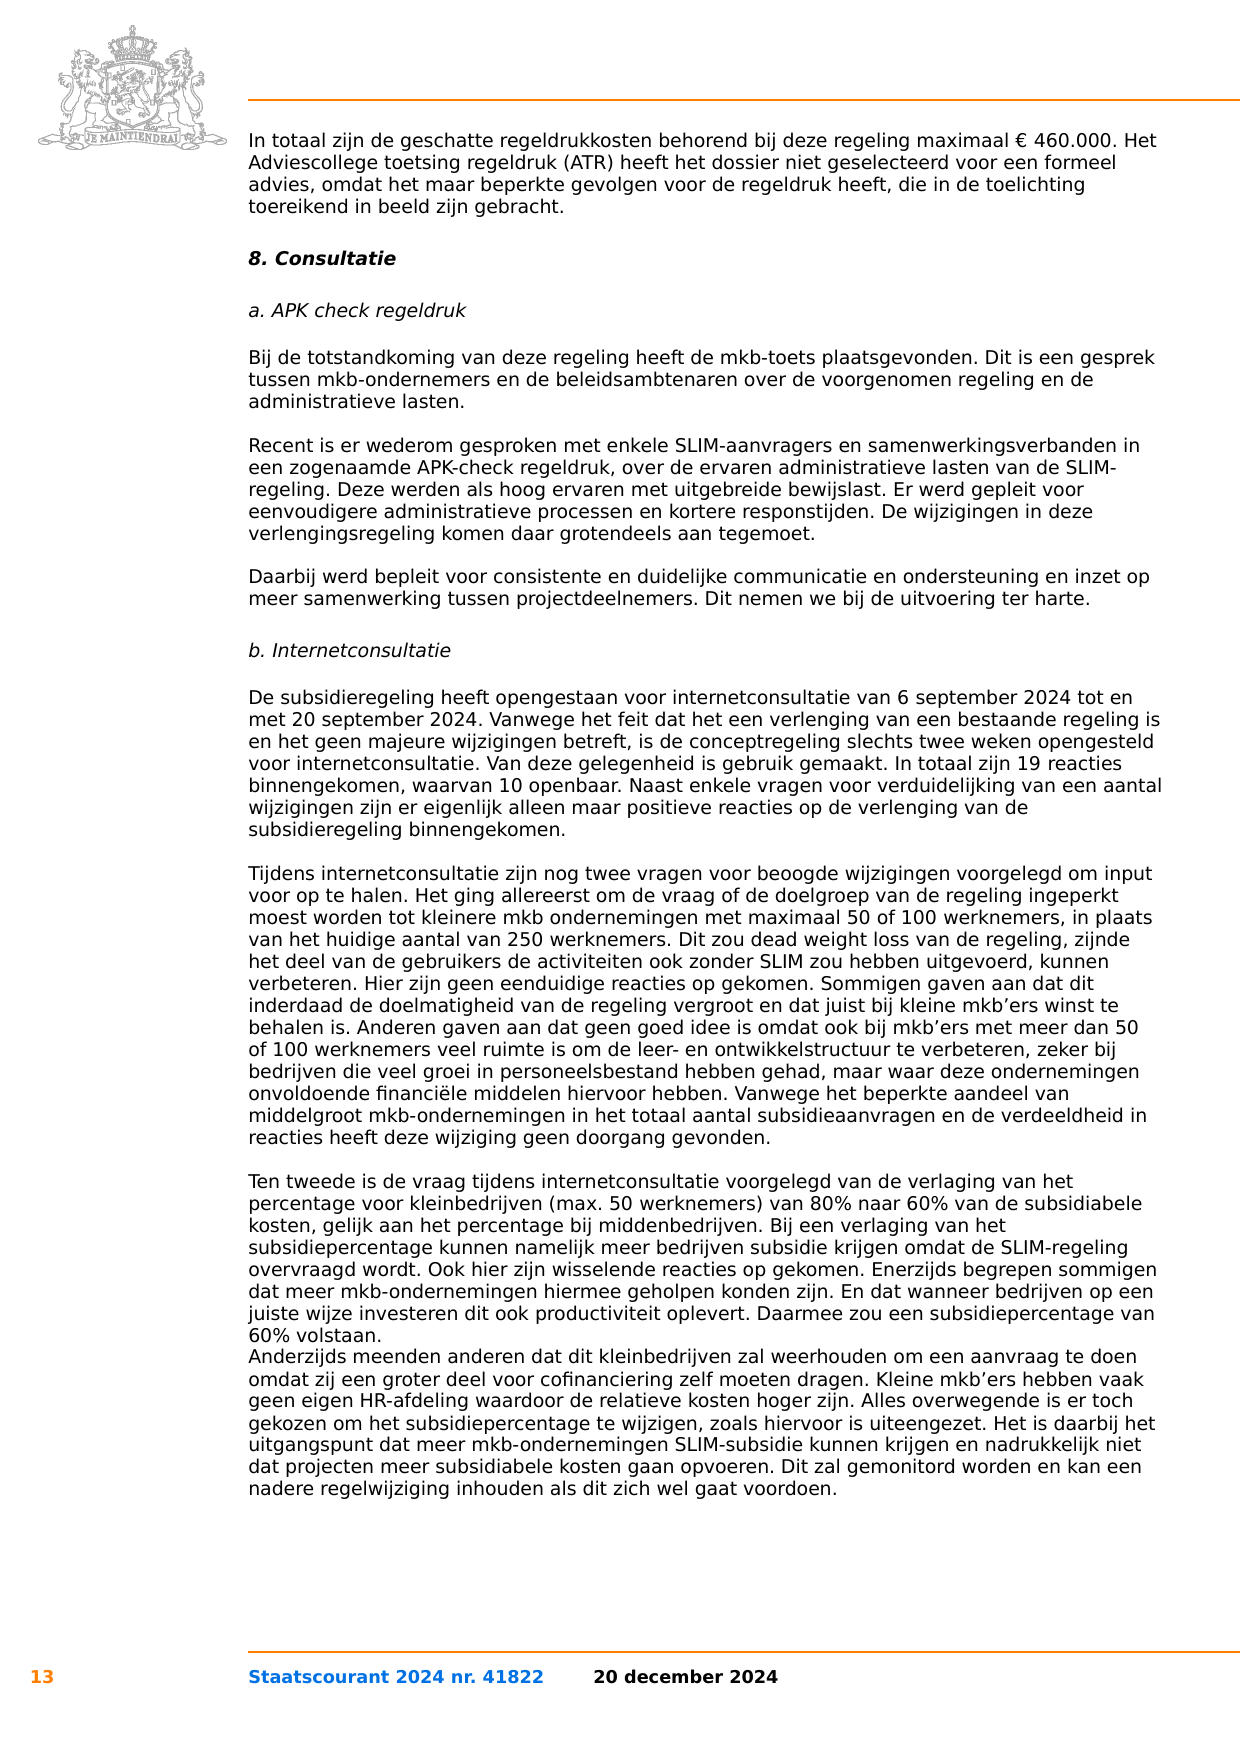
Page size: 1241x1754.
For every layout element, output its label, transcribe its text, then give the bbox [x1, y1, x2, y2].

text Daarbij werd bepleit voor consistente en duidelijke communicatie en ondersteuning en inzet op meer samenwerking tussen projectdeelnemers. Dit nemen we bij de uitvoering ter harte. [248, 566, 1163, 610]
text Anderzijds meenden anderen dat dit kleinbedrijven zal weerhouden om een aanvraag te doen omdat zij een groter deel voor cofinanciering zelf moeten dragen. Kleine mkb’ers hebben vaak geen eigen HR-afdeling waardoor de relatieve kosten hoger zijn. Alles overwegende is er toch gekozen om het subsidiepercentage te wijzigen, zoals hiervoor is uiteengezet. Het is daarbij het uitgangspunt dat meer mkb-ondernemingen SLIM-subsidie kunnen krijgen en nadrukkelijk niet dat projecten meer subsidiabele kosten gaan opvoeren. Dit zal gemonitord worden en kan een nadere regelwijziging inhouden als dit zich wel gaat voordoen. [248, 1346, 1163, 1500]
text Ten tweede is de vraag tijdens internetconsultatie voorgelegd van de verlaging van het percentage voor kleinbedrijven (max. 50 werknemers) van 80% naar 60% van de subsidiabele kosten, gelijk aan het percentage bij middenbedrijven. Bij een verlaging van het subsidiepercentage kunnen namelijk meer bedrijven subsidie krijgen omdat de SLIM-regeling overvraagd wordt. Ook hier zijn wisselende reacties op gekomen. Enerzijds begrepen sommigen dat meer mkb-ondernemingen hiermee geholpen konden zijn. En dat wanneer bedrijven op een juiste wijze investeren dit ook productiviteit oplevert. Daarmee zou een subsidiepercentage van 60% volstaan. [248, 1171, 1163, 1346]
text Tijdens internetconsultatie zijn nog twee vragen voor beoogde wijzigingen voorgelegd om input voor op te halen. Het ging allereerst om de vraag of de doelgroep van de regeling ingeperkt moest worden tot kleinere mkb ondernemingen met maximaal 50 of 100 werknemers, in plaats van het huidige aantal van 250 werknemers. Dit zou dead weight loss van de regeling, zijnde het deel van de gebruikers de activiteiten ook zonder SLIM zou hebben uitgevoerd, kunnen verbeteren. Hier zijn geen eenduidige reacties op gekomen. Sommigen gaven aan dat dit inderdaad de doelmatigheid van de regeling vergroot en dat juist bij kleine mkb’ers winst te behalen is. Anderen gaven aan dat geen goed idee is omdat ook bij mkb’ers met meer dan 50 of 100 werknemers veel ruimte is om de leer- en ontwikkelstructuur te verbeteren, zeker bij bedrijven die veel groei in personeelsbestand hebben gehad, maar waar deze ondernemingen onvoldoende financiële middelen hiervoor hebben. Vanwege het beperkte aandeel van middelgroot mkb-ondernemingen in het totaal aantal subsidieaanvragen en de verdeeldheid in reacties heeft deze wijziging geen doorgang gevonden. [248, 863, 1163, 1149]
text De subsidieregeling heeft opengestaan voor internetconsultatie van 6 september 2024 tot en met 20 september 2024. Vanwege het feit dat het een verlenging van een bestaande regeling is en het geen majeure wijzigingen betreft, is de conceptregeling slechts twee weken opengesteld voor internetconsultatie. Van deze gelegenheid is gebruik gemaakt. In totaal zijn 19 reacties binnengekomen, waarvan 10 openbaar. Naast enkele vragen voor verduidelijking van een aantal wijzigingen zijn er eigenlijk alleen maar positieve reacties op de verlenging van de subsidieregeling binnengekomen. [248, 687, 1163, 841]
text Recent is er wederom gesproken met enkele SLIM-aanvragers en samenwerkingsverbanden in een zogenaamde APK-check regeldruk, over de ervaren administratieve lasten van de SLIM-regeling. Deze werden als hoog ervaren met uitgebreide bewijslast. Er werd gepleit voor eenvoudigere administratieve processen en kortere responstijden. De wijzigingen in deze verlengingsregeling komen daar grotendeels aan tegemoet. [248, 434, 1163, 544]
subtitle a. APK check regeldruk [248, 300, 1163, 322]
text In totaal zijn de geschatte regeldrukkosten behorend bij deze regeling maximaal € 460.000. Het Adviescollege toetsing regeldruk (ATR) heeft het dossier niet geselecteerd voor een formeel advies, omdat het maar beperkte gevolgen voor de regeldruk heeft, die in de toelichting toereikend in beeld zijn gebracht. [248, 130, 1163, 218]
picture [38, 25, 227, 150]
subtitle b. Internetconsultatie [248, 640, 1163, 662]
subtitle 8. Consultatie [248, 248, 1163, 270]
text Bij de totstandkoming van deze regeling heeft de mkb-toets plaatsgevonden. Dit is een gesprek tussen mkb-ondernemers en de beleidsambtenaren over de voorgenomen regeling en de administratieve lasten. [248, 347, 1163, 413]
